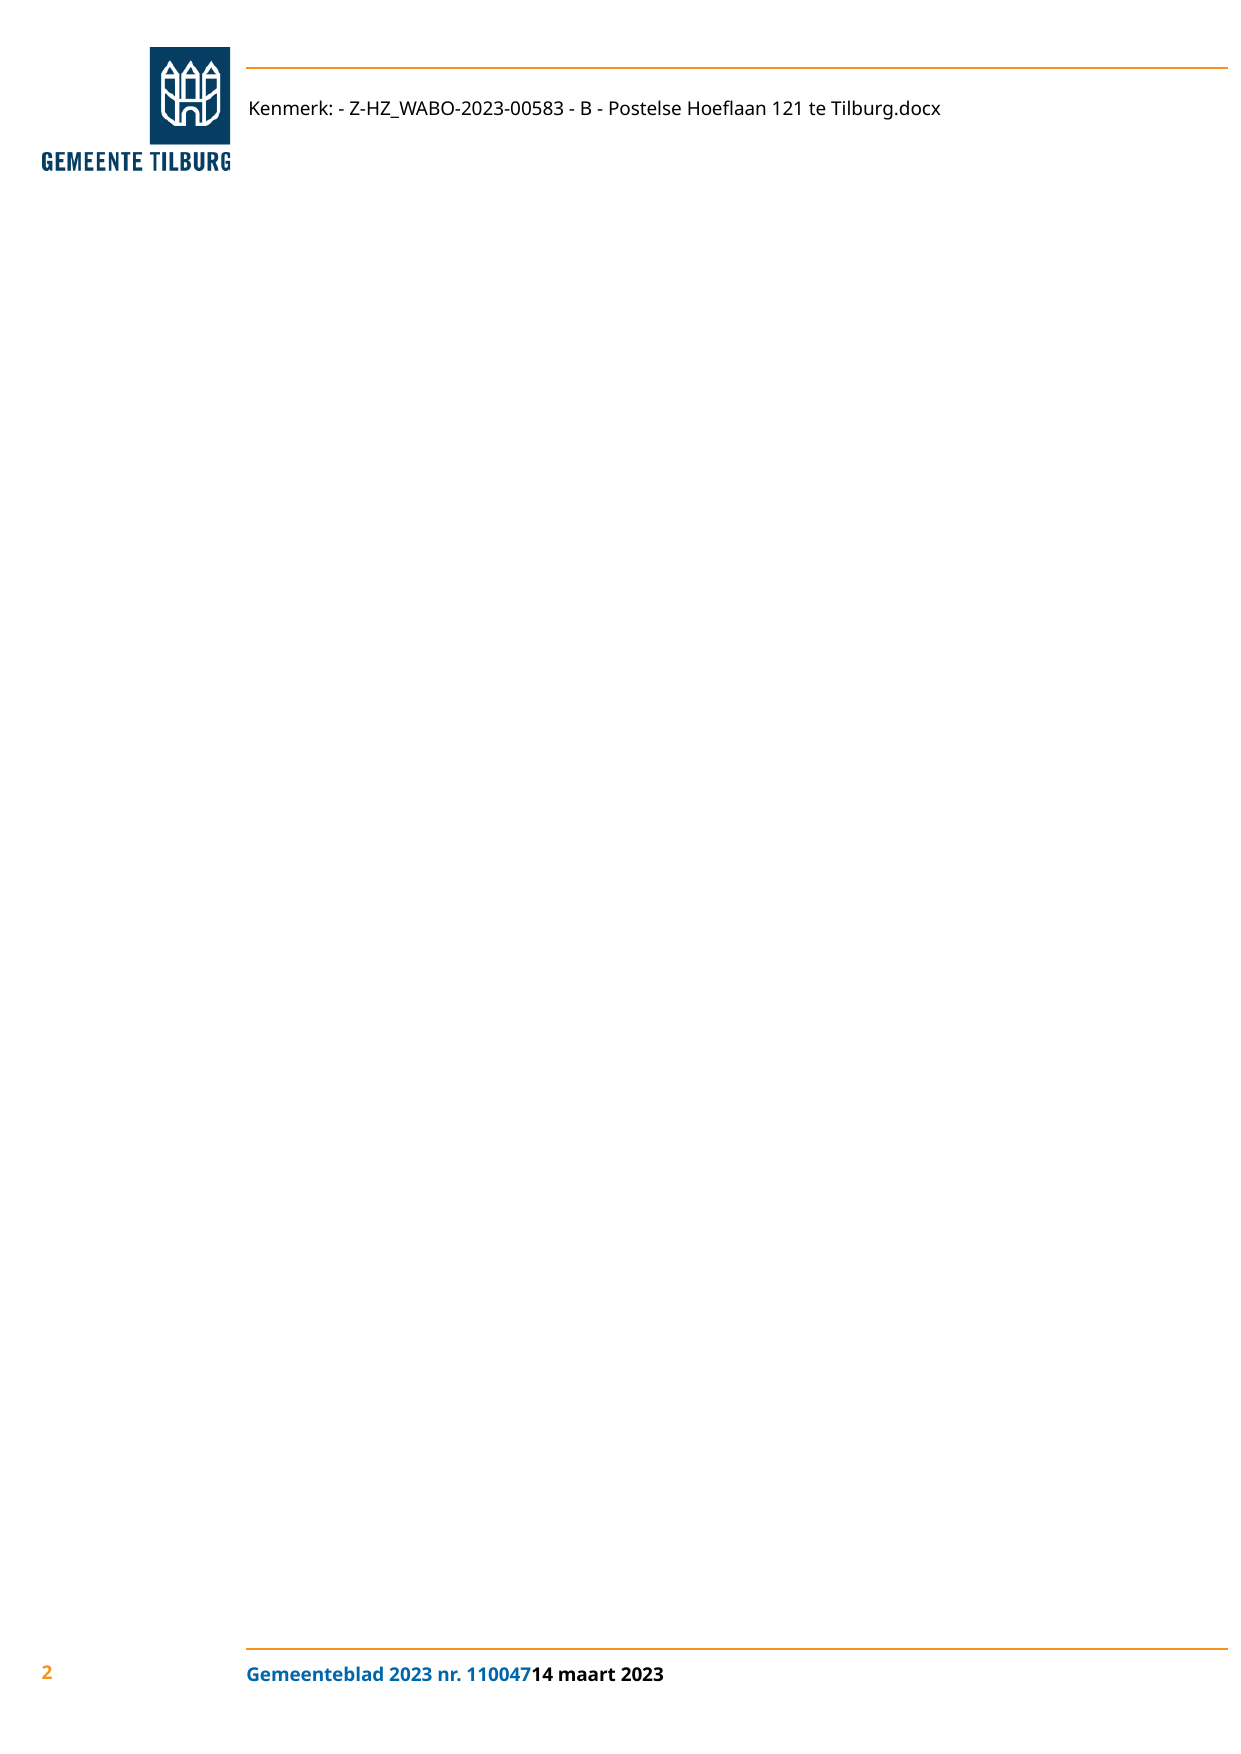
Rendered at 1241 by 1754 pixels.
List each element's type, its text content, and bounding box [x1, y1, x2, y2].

picture [41, 47, 231, 172]
text Kenmerk: - Z-HZ_WABO-2023-00583 - B - Postelse Hoeflaan 121 te Tilburg.docx [248, 95, 1152, 121]
